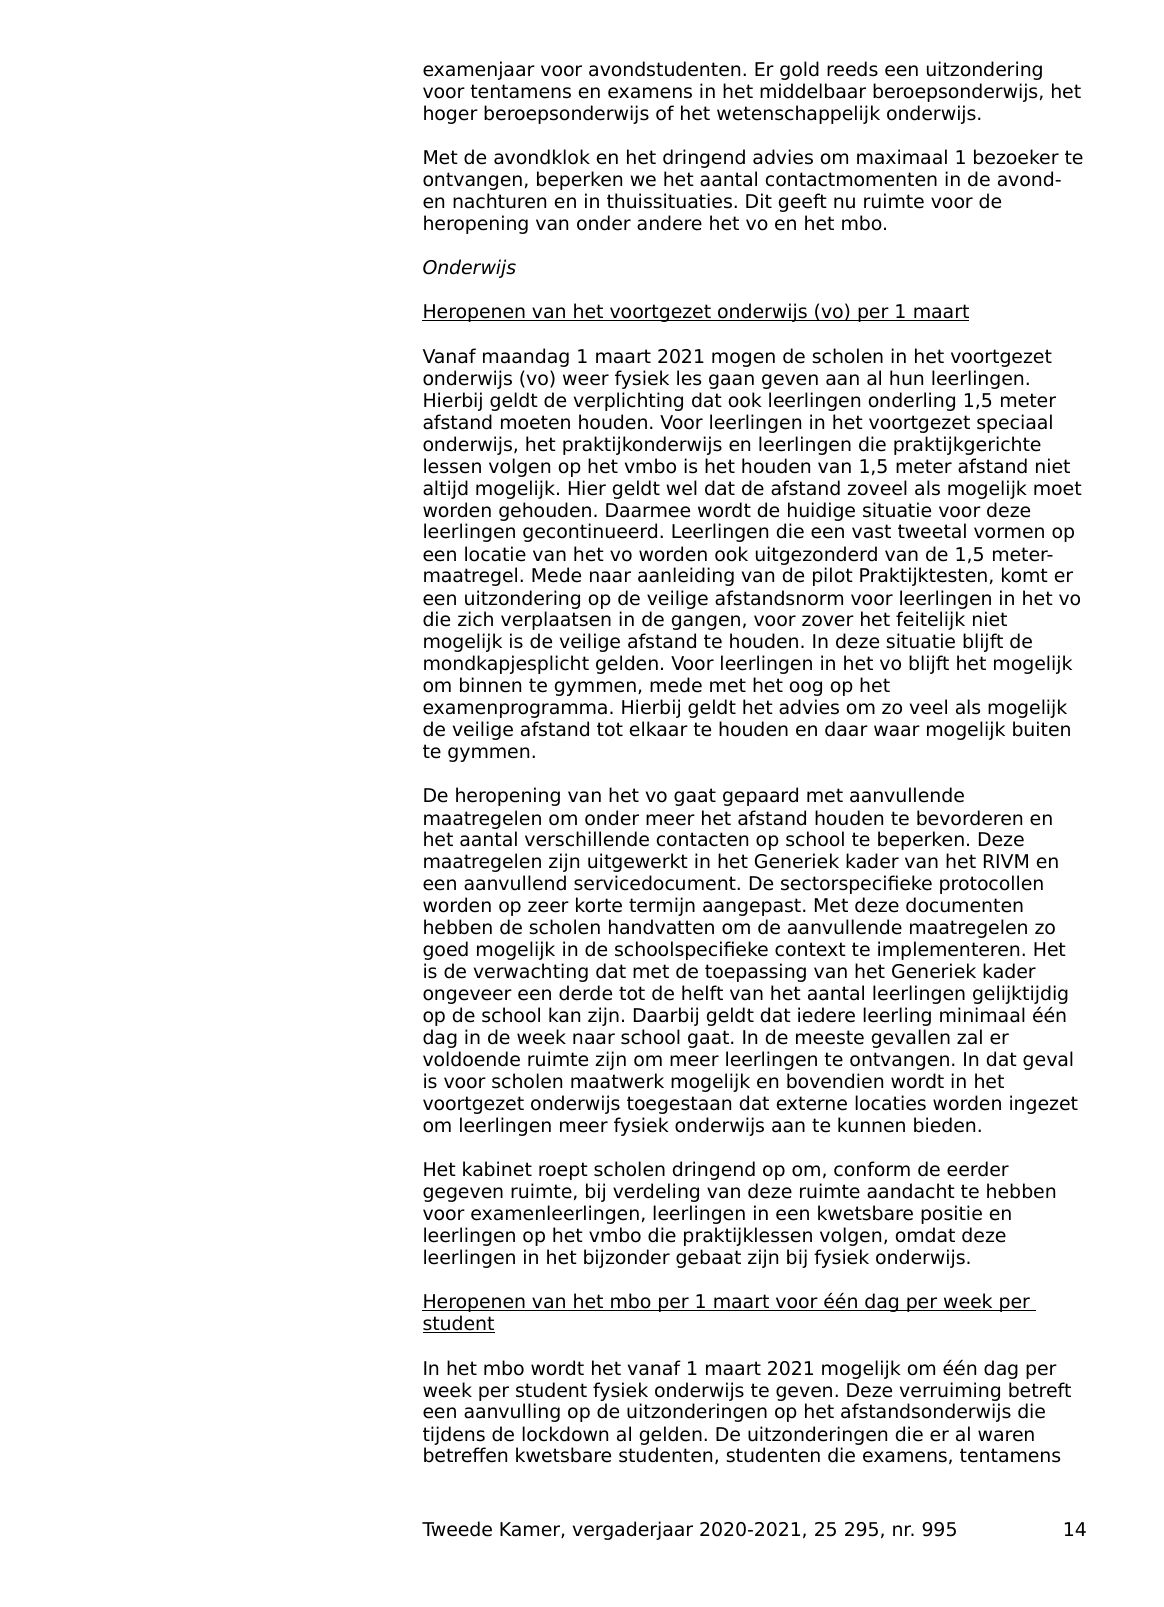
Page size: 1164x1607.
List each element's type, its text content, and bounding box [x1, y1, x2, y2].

subtitle Heropenen van het voortgezet onderwijs (vo) per 1 maart [422, 301, 1087, 323]
text In het mbo wordt het vanaf 1 maart 2021 mogelijk om één dag per week per student fysiek onderwijs te geven. Deze verruiming betreft een aanvulling op de uitzonderingen op het afstandsonderwijs die tijdens de lockdown al gelden. De uitzonderingen die er al waren betreffen kwetsbare studenten, studenten die examens, tentamens [422, 1357, 1087, 1467]
subtitle Heropenen van het mbo per 1 maart voor één dag per week per student [422, 1291, 1087, 1335]
subtitle Onderwijs [422, 257, 1087, 279]
text De heropening van het vo gaat gepaard met aanvullende maatregelen om onder meer het afstand houden te bevorderen en het aantal verschillende contacten op school te beperken. Deze maatregelen zijn uitgewerkt in het Generiek kader van het RIVM en een aanvullend servicedocument. De sectorspecifieke protocollen worden op zeer korte termijn aangepast. Met deze documenten hebben de scholen handvatten om de aanvullende maatregelen zo goed mogelijk in de schoolspecifieke context te implementeren. Het is de verwachting dat met de toepassing van het Generiek kader ongeveer een derde tot de helft van het aantal leerlingen gelijktijdig op de school kan zijn. Daarbij geldt dat iedere leerling minimaal één dag in de week naar school gaat. In de meeste gevallen zal er voldoende ruimte zijn om meer leerlingen te ontvangen. In dat geval is voor scholen maatwerk mogelijk en bovendien wordt in het voortgezet onderwijs toegestaan dat externe locaties worden ingezet om leerlingen meer fysiek onderwijs aan te kunnen bieden. [422, 785, 1087, 1137]
text Het kabinet roept scholen dringend op om, conform de eerder gegeven ruimte, bij verdeling van deze ruimte aandacht te hebben voor examenleerlingen, leerlingen in een kwetsbare positie en leerlingen op het vmbo die praktijklessen volgen, omdat deze leerlingen in het bijzonder gebaat zijn bij fysiek onderwijs. [422, 1159, 1087, 1269]
text Vanaf maandag 1 maart 2021 mogen de scholen in het voortgezet onderwijs (vo) weer fysiek les gaan geven aan al hun leerlingen. Hierbij geldt de verplichting dat ook leerlingen onderling 1,5 meter afstand moeten houden. Voor leerlingen in het voortgezet speciaal onderwijs, het praktijkonderwijs en leerlingen die praktijkgerichte lessen volgen op het vmbo is het houden van 1,5 meter afstand niet altijd mogelijk. Hier geldt wel dat de afstand zoveel als mogelijk moet worden gehouden. Daarmee wordt de huidige situatie voor deze leerlingen gecontinueerd. Leerlingen die een vast tweetal vormen op een locatie van het vo worden ook uitgezonderd van de 1,5 meter-maatregel. Mede naar aanleiding van de pilot Praktijktesten, komt er een uitzondering op de veilige afstandsnorm voor leerlingen in het vo die zich verplaatsen in de gangen, voor zover het feitelijk niet mogelijk is de veilige afstand te houden. In deze situatie blijft de mondkapjesplicht gelden. Voor leerlingen in het vo blijft het mogelijk om binnen te gymmen, mede met het oog op het examenprogramma. Hierbij geldt het advies om zo veel als mogelijk de veilige afstand tot elkaar te houden en daar waar mogelijk buiten te gymmen. [422, 346, 1087, 763]
text Met de avondklok en het dringend advies om maximaal 1 bezoeker te ontvangen, beperken we het aantal contactmomenten in de avond- en nachturen en in thuissituaties. Dit geeft nu ruimte voor de heropening van onder andere het vo en het mbo. [422, 147, 1087, 235]
text examenjaar voor avondstudenten. Er gold reeds een uitzondering voor tentamens en examens in het middelbaar beroepsonderwijs, het hoger beroepsonderwijs of het wetenschappelijk onderwijs. [422, 59, 1087, 125]
